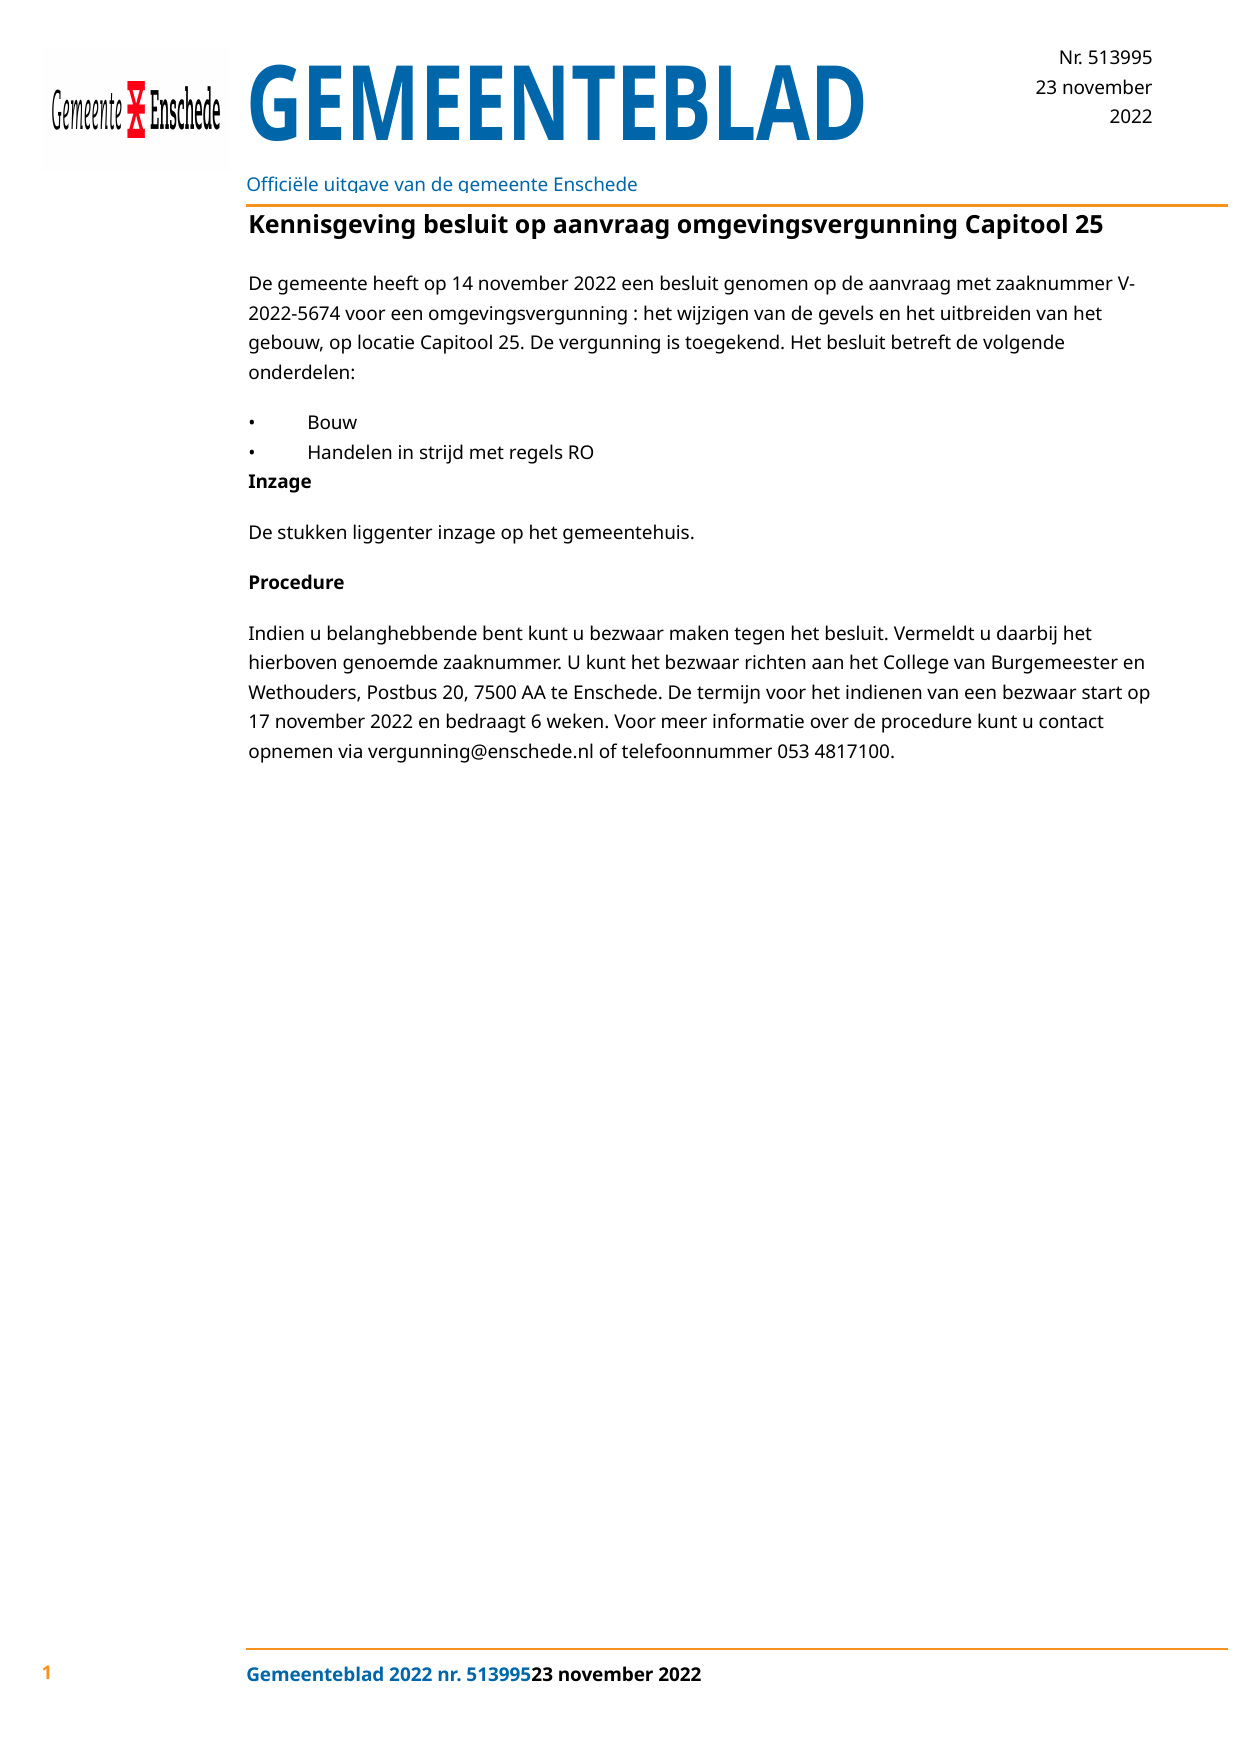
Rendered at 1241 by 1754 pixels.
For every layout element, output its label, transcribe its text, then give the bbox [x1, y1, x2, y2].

text Procedure [248, 569, 1152, 595]
list Bouw [248, 409, 1152, 435]
list Handelen in strijd met regels RO [248, 439, 1152, 465]
text Inzage [248, 469, 1152, 494]
text Indien u belanghebbende bent kunt u bezwaar maken tegen het besluit. Vermeldt u daarbij het hierboven genoemde zaaknummer. U kunt het bezwaar richten aan het College van Burgemees­ter en Wethouders, Postbus 20, 7500 AA te Enschede. De termijn voor het indienen van een bezwaar start op 17 november 2022 en bedraagt 6 weken. Voor meer informatie over de procedure kunt u contact opnemen via vergunning@enschede.nl of telefoonnummer 053 4817100. [248, 620, 1152, 764]
text De stukken liggenter inzage op het gemeentehuis. [248, 519, 1152, 545]
text Kennisgeving besluit op aanvraag omgevingsvergunning Capitool 25 [248, 207, 1152, 241]
text De gemeente heeft op 14 november 2022 een besluit genomen op de aanvraag met zaaknummer V-2022-5674 voor een omgevingsvergunning : het wijzigen van de gevels en het uitbreiden van het gebouw, op locatie Capitool 25. De vergunning is toegekend. Het besluit betreft de volgende onderdelen: [248, 270, 1152, 385]
picture [41, 47, 231, 172]
